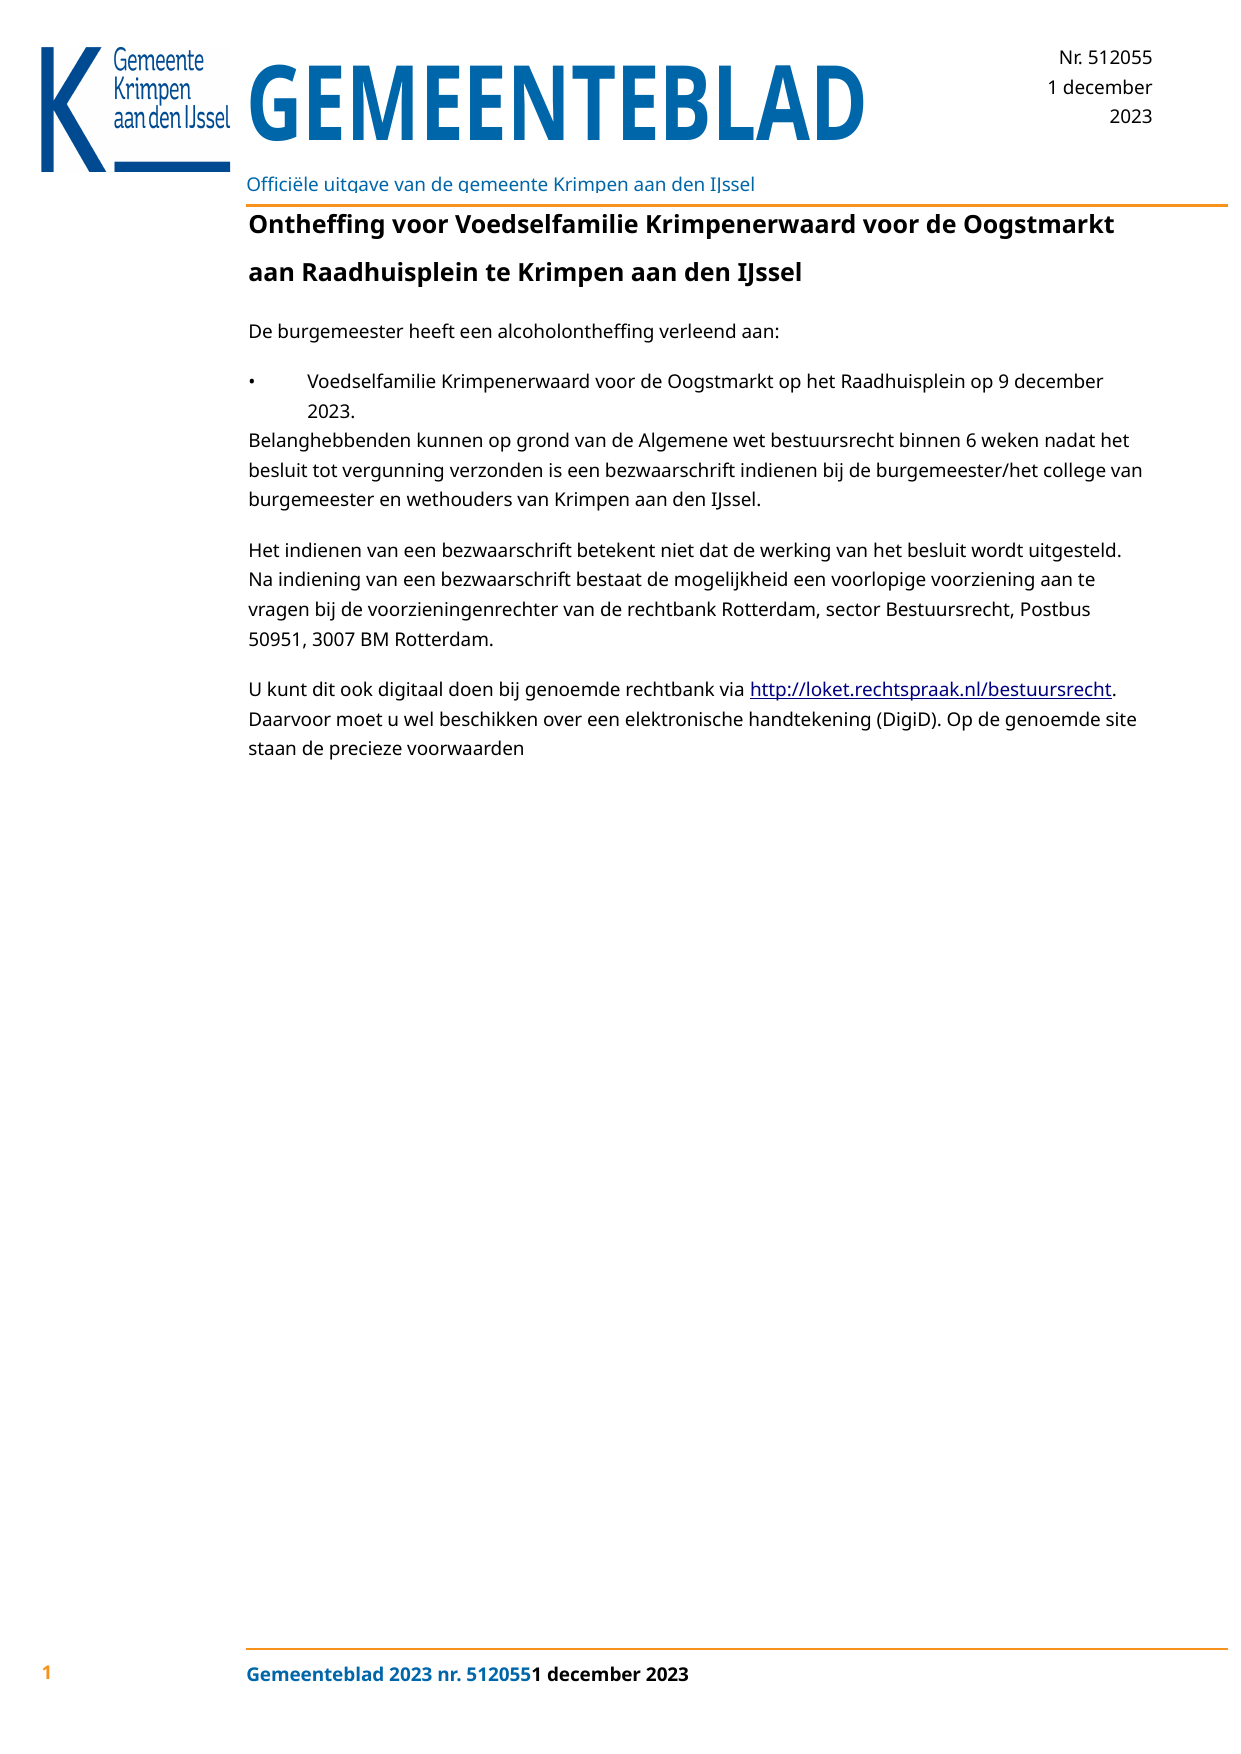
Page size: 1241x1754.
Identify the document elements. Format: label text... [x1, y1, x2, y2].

text Het indienen van een bezwaarschrift betekent niet dat de werking van het besluit wordt uitgesteld. Na indiening van een bezwaarschrift bestaat de mogelijkheid een voorlopige voorziening aan te vragen bij de voorzieningenrechter van de rechtbank Rotterdam, sector Bestuursrecht, Postbus 50951, 3007 BM Rotterdam. [248, 537, 1152, 652]
text De burgemeester heeft een alcoholontheffing verleend aan: [248, 318, 1152, 344]
text U kunt dit ook digitaal doen bij genoemde rechtbank via http://loket.rechtspraak.nl/bestuursrecht. Daarvoor moet u wel beschikken over een elektronische handtekening (DigiD). Op de genoemde site staan de precieze voorwaarden [248, 676, 1152, 761]
picture [41, 47, 231, 172]
list Voedselfamilie Krimpenerwaard voor de Oogstmarkt op het Raadhuisplein op 9 december 2023. [248, 368, 1152, 424]
text Ontheffing voor Voedselfamilie Krimpenerwaard voor de Oogstmarkt aan Raadhuisplein te Krimpen aan den IJssel [248, 207, 1152, 288]
text Belanghebbenden kunnen op grond van de Algemene wet bestuursrecht binnen 6 weken nadat het besluit tot vergunning verzonden is een bezwaarschrift indienen bij de burgemeester/het college van burgemeester en wethouders van Krimpen aan den IJssel. [248, 427, 1152, 512]
